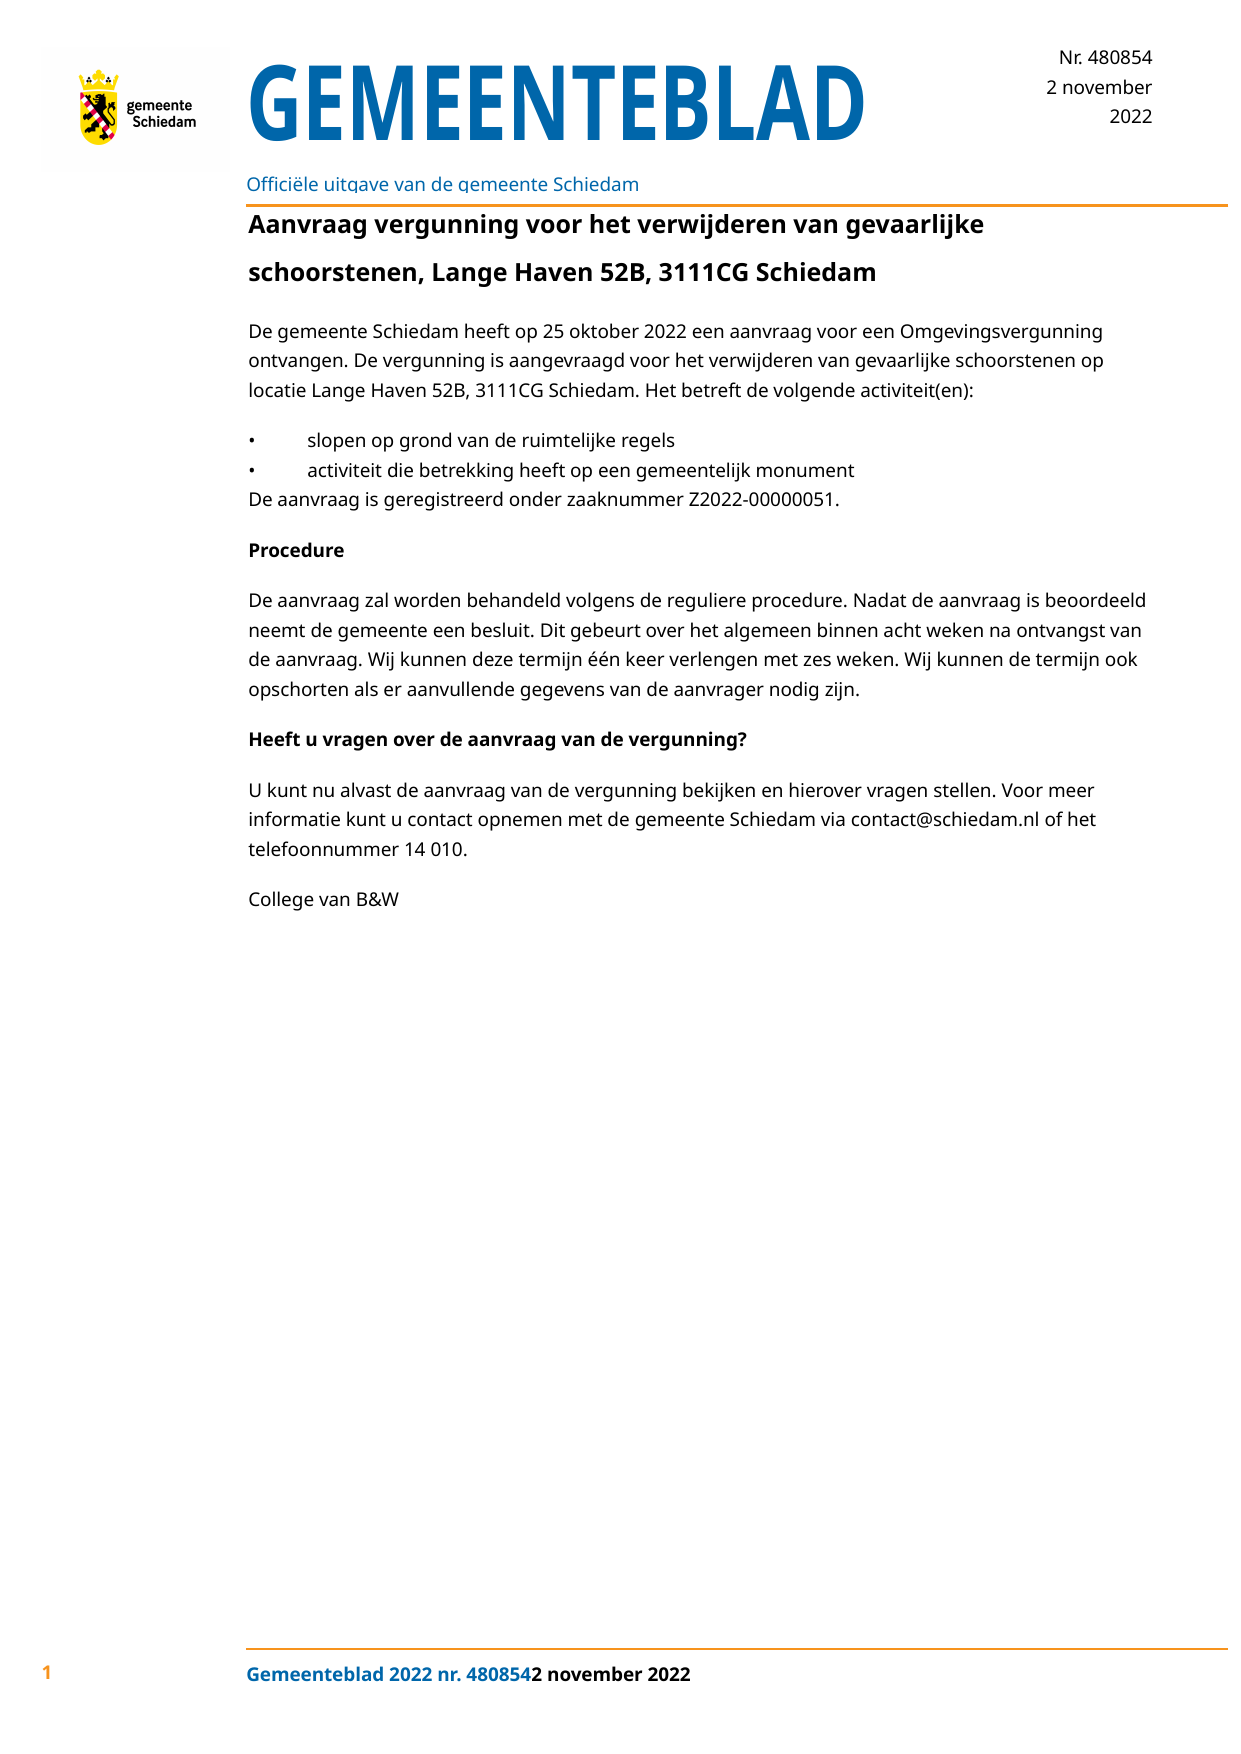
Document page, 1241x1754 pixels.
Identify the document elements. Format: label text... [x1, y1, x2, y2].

text U kunt nu alvast de aanvraag van de vergunning bekijken en hierover vragen stellen. Voor meer informatie kunt u contact opnemen met de gemeente Schiedam via contact@schiedam.nl of het telefoonnummer 14 010. [248, 777, 1152, 862]
text Heeft u vragen over de aanvraag van de vergunning? [248, 727, 1152, 752]
list slopen op grond van de ruimtelijke regels [248, 427, 1152, 453]
picture [41, 47, 231, 172]
text De aanvraag zal worden behandeld volgens de reguliere procedure. Nadat de aanvraag is beoordeeld neemt de gemeente een besluit. Dit gebeurt over het algemeen binnen acht weken na ontvangst van de aanvraag. Wij kunnen deze termijn één keer verlengen met zes weken. Wij kunnen de termijn ook opschorten als er aanvullende gegevens van de aanvrager nodig zijn. [248, 587, 1152, 702]
text College van B&W [248, 887, 1152, 912]
text De aanvraag is geregistreerd onder zaaknummer Z2022-00000051. [248, 487, 1152, 512]
text De gemeente Schiedam heeft op 25 oktober 2022 een aanvraag voor een Omgevingsvergunning ontvangen. De vergunning is aangevraagd voor het verwijderen van gevaarlijke schoorstenen op locatie Lange Haven 52B, 3111CG Schiedam. Het betreft de volgende activiteit(en): [248, 318, 1152, 403]
text Aanvraag vergunning voor het verwijderen van gevaarlijke schoorstenen, Lange Haven 52B, 3111CG Schiedam [248, 207, 1152, 288]
list activiteit die betrekking heeft op een gemeentelijk monument [248, 457, 1152, 483]
text Procedure [248, 537, 1152, 563]
